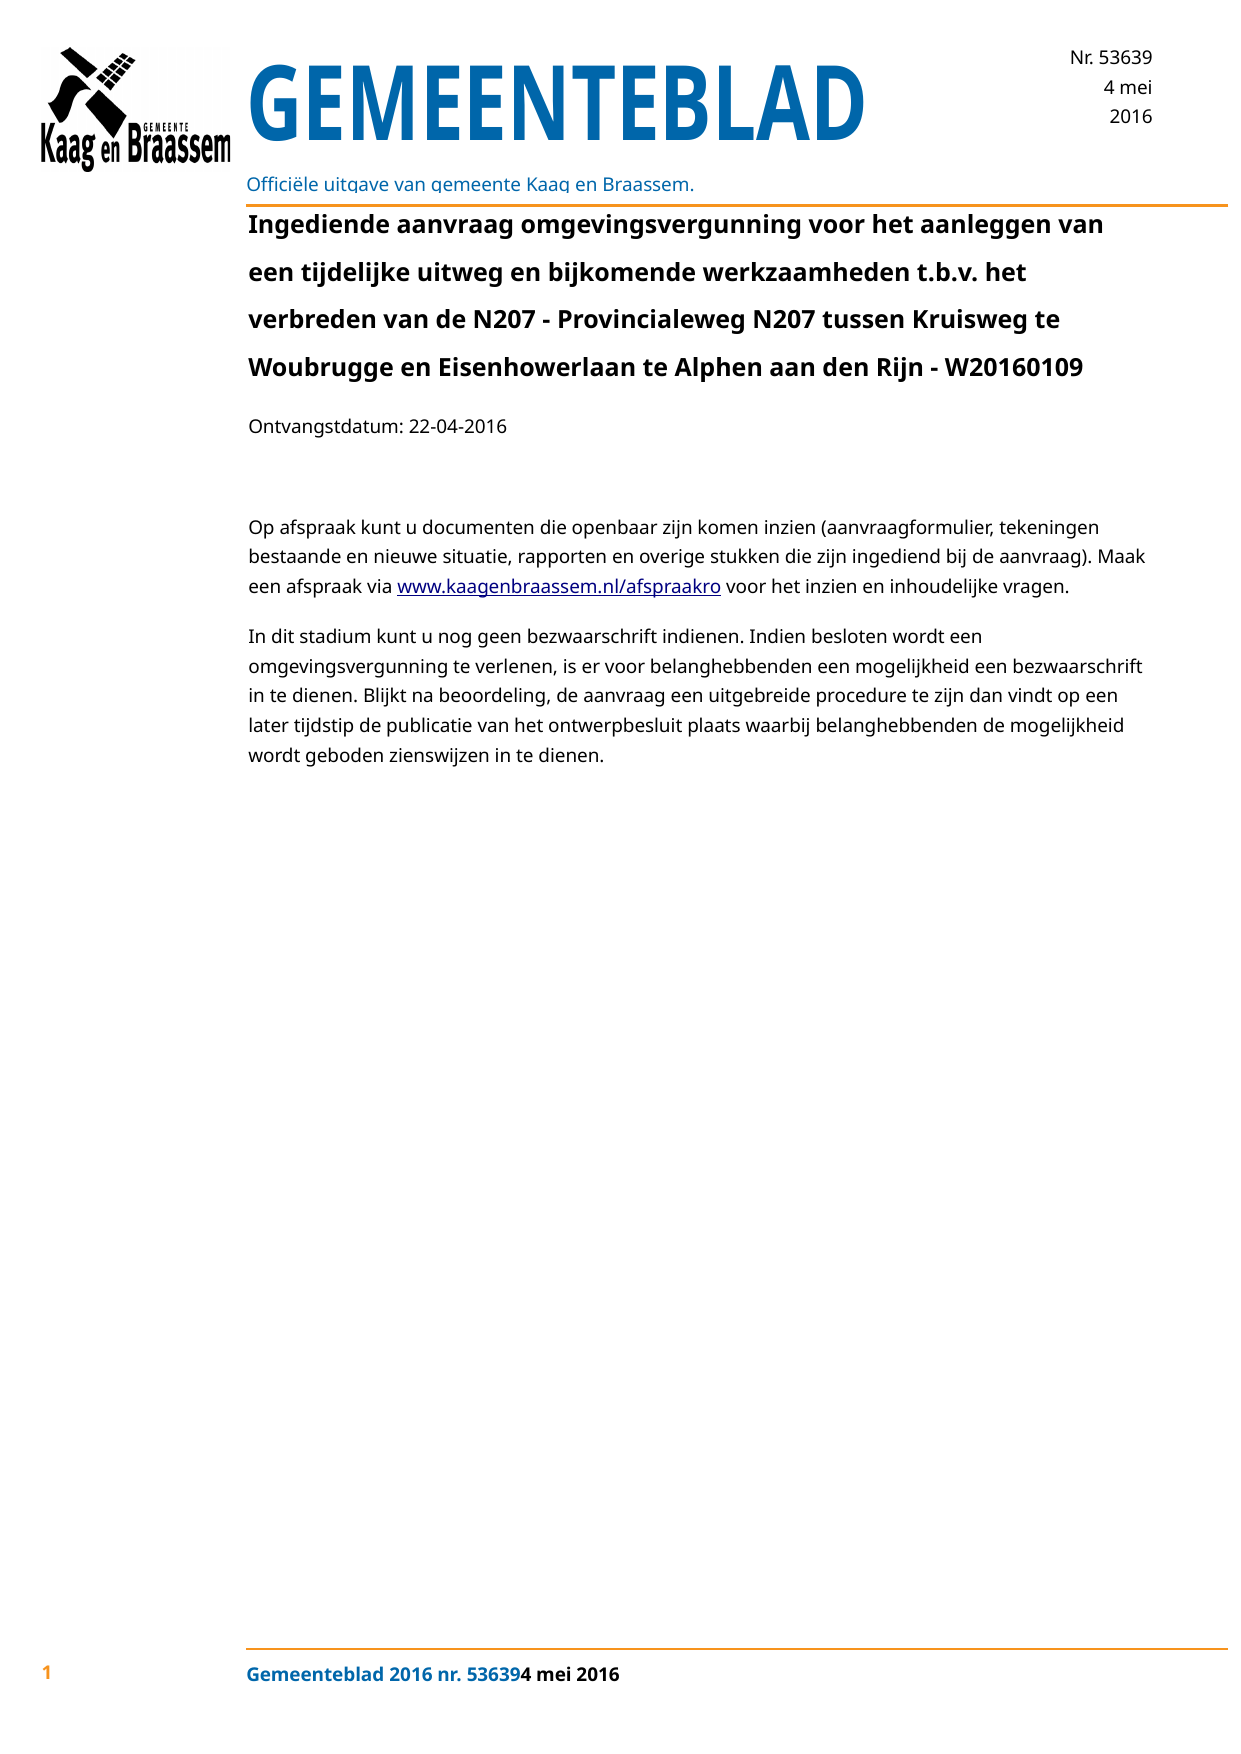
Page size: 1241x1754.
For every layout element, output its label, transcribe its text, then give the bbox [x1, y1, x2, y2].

text In dit stadium kunt u nog geen bezwaarschrift indienen. Indien besloten wordt een omgevingsvergunning te verlenen, is er voor belanghebbenden een mogelijkheid een bezwaarschrift in te dienen. Blijkt na beoordeling, de aanvraag een uitgebreide procedure te zijn dan vindt op een later tijdstip de publicatie van het ontwerpbesluit plaats waarbij belanghebbenden de mogelijkheid wordt geboden zienswijzen in te dienen. [248, 623, 1152, 768]
picture [41, 47, 231, 172]
text Ontvangstdatum: 22-04-2016 [248, 413, 1152, 439]
text Ingediende aanvraag omgevingsvergunning voor het aanleggen van een tijdelijke uitweg en bijkomende werkzaamheden t.b.v. het verbreden van de N207 - Provincialeweg N207 tussen Kruisweg te Woubrugge en Eisenhowerlaan te Alphen aan den Rijn - W20160109 [248, 207, 1152, 384]
text Op afspraak kunt u documenten die openbaar zijn komen inzien (aanvraagformulier, tekeningen bestaande en nieuwe situatie, rapporten en overige stukken die zijn ingediend bij de aanvraag). Maak een afspraak via www.kaagenbraassem.nl/afspraakro voor het inzien en inhoudelijke vragen. [248, 514, 1152, 599]
